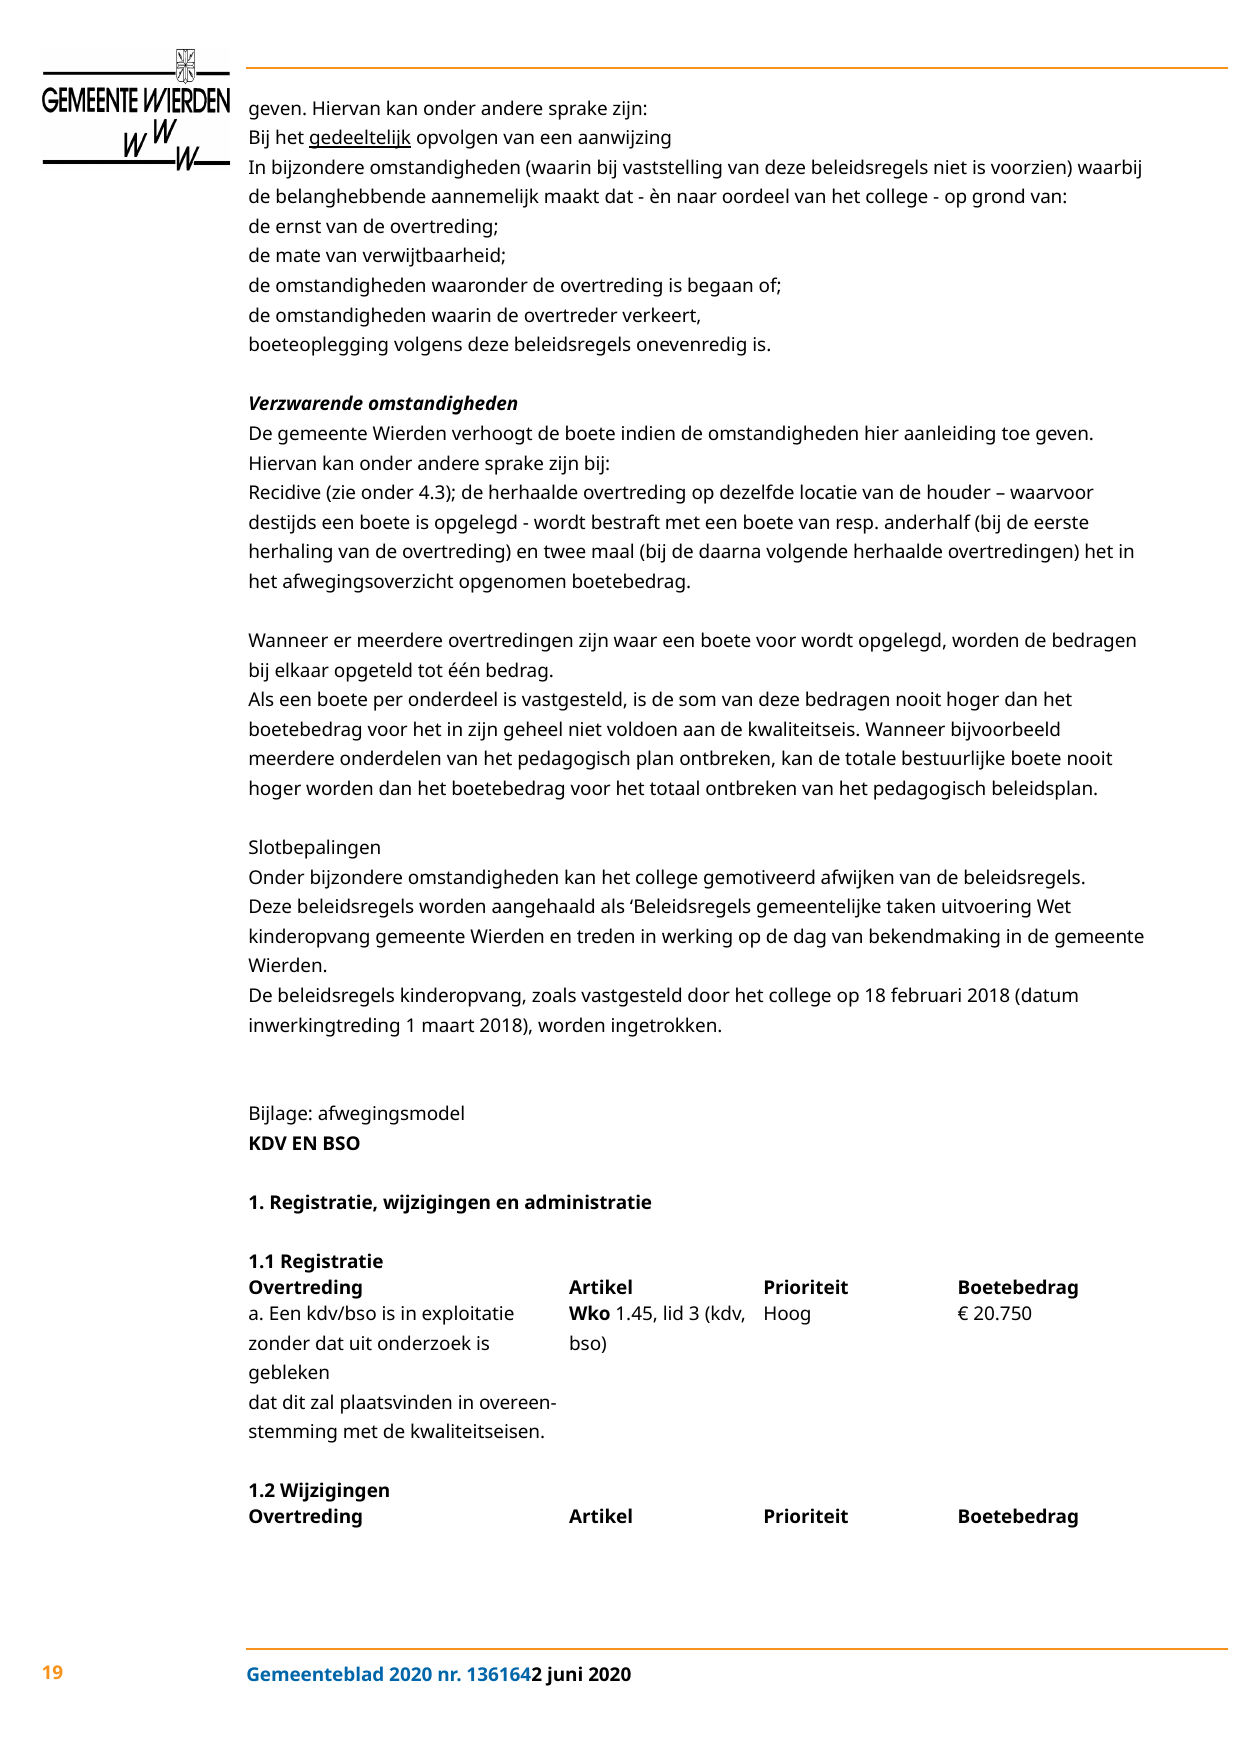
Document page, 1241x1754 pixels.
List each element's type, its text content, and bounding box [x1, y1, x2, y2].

table_header 1.2 Wijzigingen [248, 1477, 569, 1503]
text De gemeente Wierden verhoogt de boete indien de omstandigheden hier aanleiding toe geven. Hiervan kan onder andere sprake zijn bij: [248, 420, 1152, 476]
table_cell Hoog [763, 1300, 957, 1444]
text Bijlage: afwegingsmodel [248, 1101, 1152, 1126]
text Onder bijzondere omstandigheden kan het college gemotiveerd afwijken van de beleidsregels. [248, 864, 1152, 890]
text In bijzondere omstandigheden (waarin bij vaststelling van deze beleidsregels niet is voorzien) waarbij de belanghebbende aannemelijk maakt dat - èn naar oordeel van het college - op grond van: [248, 154, 1152, 209]
text 1. Registratie, wijzigingen en administratie [248, 1189, 1152, 1215]
table_cell € 20.750 [958, 1300, 1152, 1444]
table_cell Overtreding [248, 1503, 569, 1528]
text boeteoplegging volgens deze beleidsregels onevenredig is. [248, 331, 1152, 357]
table_cell Artikel [569, 1503, 763, 1528]
text Bij het gedeeltelijk opvolgen van een aanwijzing [248, 124, 1152, 150]
text de ernst van de overtreding; [248, 213, 1152, 239]
table_cell Artikel [569, 1274, 763, 1300]
table_cell Prioriteit [763, 1274, 957, 1300]
table_cell Prioriteit [763, 1503, 957, 1528]
text Wanneer er meerdere overtredingen zijn waar een boete voor wordt opgelegd, worden de bedragen bij elkaar opgeteld tot één bedrag. [248, 627, 1152, 683]
picture [41, 47, 231, 172]
text Verzwarende omstandigheden [248, 391, 1152, 416]
text Als een boete per onderdeel is vastgesteld, is de som van deze bedragen nooit hoger dan het boetebedrag voor het in zijn geheel niet voldoen aan de kwaliteitseis. Wanneer bijvoorbeeld meerdere onderdelen van het pedagogisch plan ontbreken, kan de totale bestuurlijke boete nooit hoger worden dan het boetebedrag voor het totaal ontbreken van het pedagogisch beleidsplan. [248, 686, 1152, 801]
table_cell Wko 1.45, lid 3 (kdv, bso) [569, 1300, 763, 1444]
text de omstandigheden waarin de overtreder verkeert, [248, 302, 1152, 328]
table_header [958, 1477, 1152, 1503]
text geven. Hiervan kan onder andere sprake zijn: [248, 95, 1152, 121]
text KDV EN BSO [248, 1130, 1152, 1156]
table_cell Boetebedrag [958, 1274, 1152, 1300]
table_header [763, 1249, 957, 1274]
text Slotbepalingen [248, 834, 1152, 860]
text Recidive (zie onder 4.3); de herhaalde overtreding op dezelfde locatie van de houder – waarvoor destijds een boete is opgelegd - wordt bestraft met een boete van resp. anderhalf (bij de eerste herhaling van de overtreding) en twee maal (bij de daarna volgende herhaalde overtredingen) het in het afwegingsoverzicht opgenomen boetebedrag. [248, 479, 1152, 594]
table_header 1.1 Registratie [248, 1249, 569, 1274]
table_header [569, 1249, 763, 1274]
table_header [763, 1477, 957, 1503]
table_header [569, 1477, 763, 1503]
table_header [958, 1249, 1152, 1274]
text Deze beleidsregels worden aangehaald als ‘Beleidsregels gemeentelijke taken uitvoering Wet kinderopvang gemeente Wierden en treden in werking op de dag van bekendmaking in de gemeente Wierden. [248, 893, 1152, 978]
table_cell Boetebedrag [958, 1503, 1152, 1528]
text de mate van verwijtbaarheid; [248, 243, 1152, 268]
table_cell Overtreding [248, 1274, 569, 1300]
table_cell a. Een kdv/bso is in exploitatie zonder dat uit onderzoek is gebleken dat dit zal plaatsvinden in overeen-stemming met de kwaliteitseisen. [248, 1300, 569, 1444]
text de omstandigheden waaronder de overtreding is begaan of; [248, 272, 1152, 298]
text De beleidsregels kinderopvang, zoals vastgesteld door het college op 18 februari 2018 (datum inwerkingtreding 1 maart 2018), worden ingetrokken. [248, 982, 1152, 1038]
